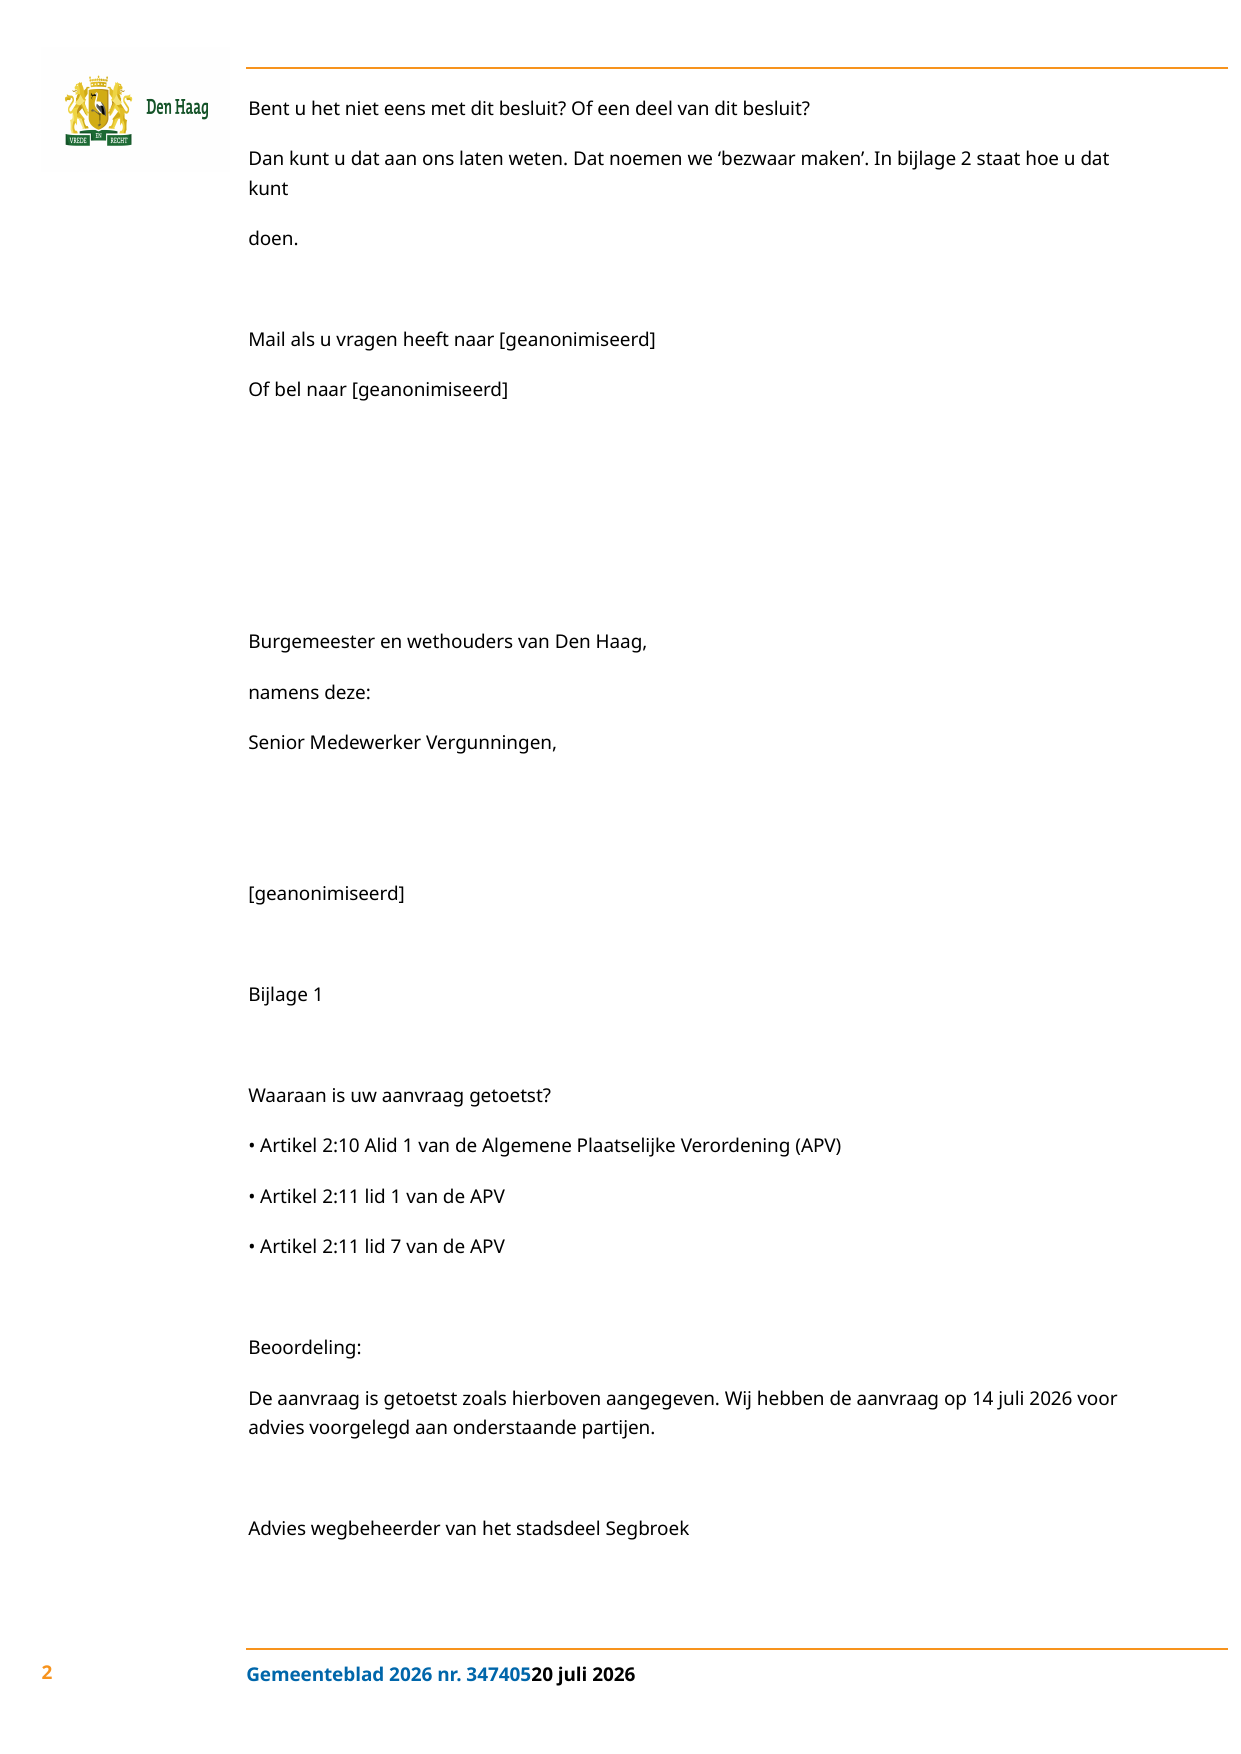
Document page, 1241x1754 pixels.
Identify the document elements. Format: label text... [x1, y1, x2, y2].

text Waaraan is uw aanvraag getoetst? [248, 1082, 1152, 1108]
text Advies wegbeheerder van het stadsdeel Segbroek [248, 1515, 1152, 1541]
text namens deze: [248, 679, 1152, 705]
text [geanonimiseerd] [248, 881, 1152, 906]
text • Artikel 2:10 Alid 1 van de Algemene Plaatselijke Verordening (APV) [248, 1133, 1152, 1158]
text De aanvraag is getoetst zoals hierboven aangegeven. Wij hebben de aanvraag op 14 juli 2026 voor advies voorgelegd aan onderstaande partijen. [248, 1385, 1152, 1440]
text doen. [248, 225, 1152, 251]
text • Artikel 2:11 lid 7 van de APV [248, 1233, 1152, 1259]
picture [41, 47, 231, 172]
text Senior Medewerker Vergunningen, [248, 729, 1152, 755]
text Bijlage 1 [248, 981, 1152, 1007]
text • Artikel 2:11 lid 1 van de APV [248, 1183, 1152, 1209]
text Bent u het niet eens met dit besluit? Of een deel van dit besluit? [248, 95, 1152, 121]
text Beoordeling: [248, 1334, 1152, 1360]
text Dan kunt u dat aan ons laten weten. Dat noemen we ‘bezwaar maken’. In bijlage 2 staat hoe u dat kunt [248, 145, 1152, 201]
text Burgemeester en wethouders van Den Haag, [248, 628, 1152, 654]
text Mail als u vragen heeft naar [geanonimiseerd] [248, 326, 1152, 352]
text Of bel naar [geanonimiseerd] [248, 376, 1152, 402]
